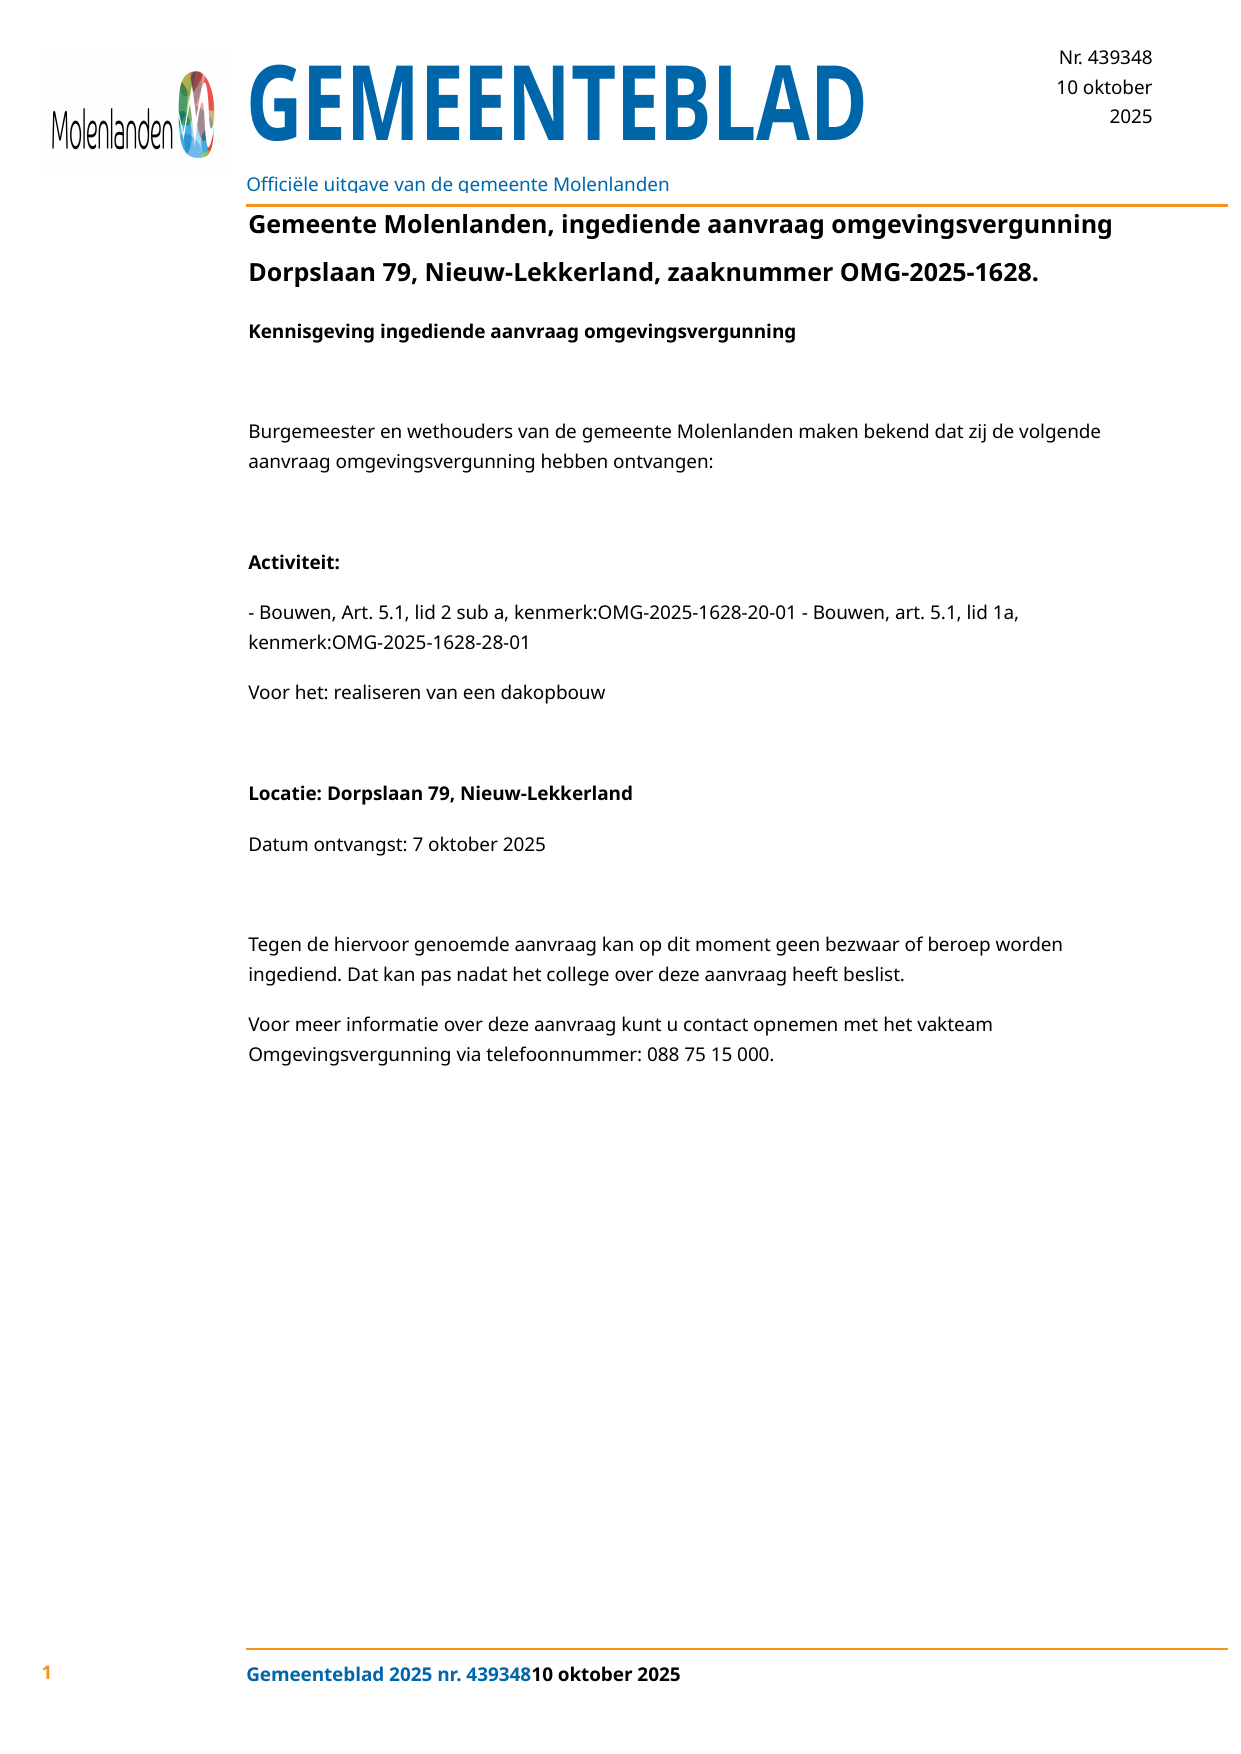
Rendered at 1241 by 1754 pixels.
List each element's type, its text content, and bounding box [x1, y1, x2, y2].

text Tegen de hiervoor genoemde aanvraag kan op dit moment geen bezwaar of beroep worden ingediend. Dat kan pas nadat het college over deze aanvraag heeft beslist. [248, 932, 1152, 987]
text - Bouwen, Art. 5.1, lid 2 sub a, kenmerk:OMG-2025-1628-20-01 - Bouwen, art. 5.1, lid 1a, kenmerk:OMG-2025-1628-28-01 [248, 599, 1152, 655]
text Locatie: Dorpslaan 79, Nieuw-Lekkerland [248, 780, 1152, 806]
text Burgemeester en wethouders van de gemeente Molenlanden maken bekend dat zij de volgende aanvraag omgevingsvergunning hebben ontvangen: [248, 419, 1152, 474]
text Voor het: realiseren van een dakopbouw [248, 679, 1152, 705]
text Datum ontvangst: 7 oktober 2025 [248, 831, 1152, 857]
text Activiteit: [248, 549, 1152, 575]
text Kennisgeving ingediende aanvraag omgevingsvergunning [248, 318, 1152, 344]
text Gemeente Molenlanden, ingediende aanvraag omgevingsvergunning Dorpslaan 79, Nieuw-Lekkerland, zaaknummer OMG-2025-1628. [248, 207, 1152, 288]
picture [41, 47, 231, 172]
text Voor meer informatie over deze aanvraag kunt u contact opnemen met het vakteam Omgevingsvergunning via telefoonnummer: 088 75 15 000. [248, 1012, 1152, 1067]
